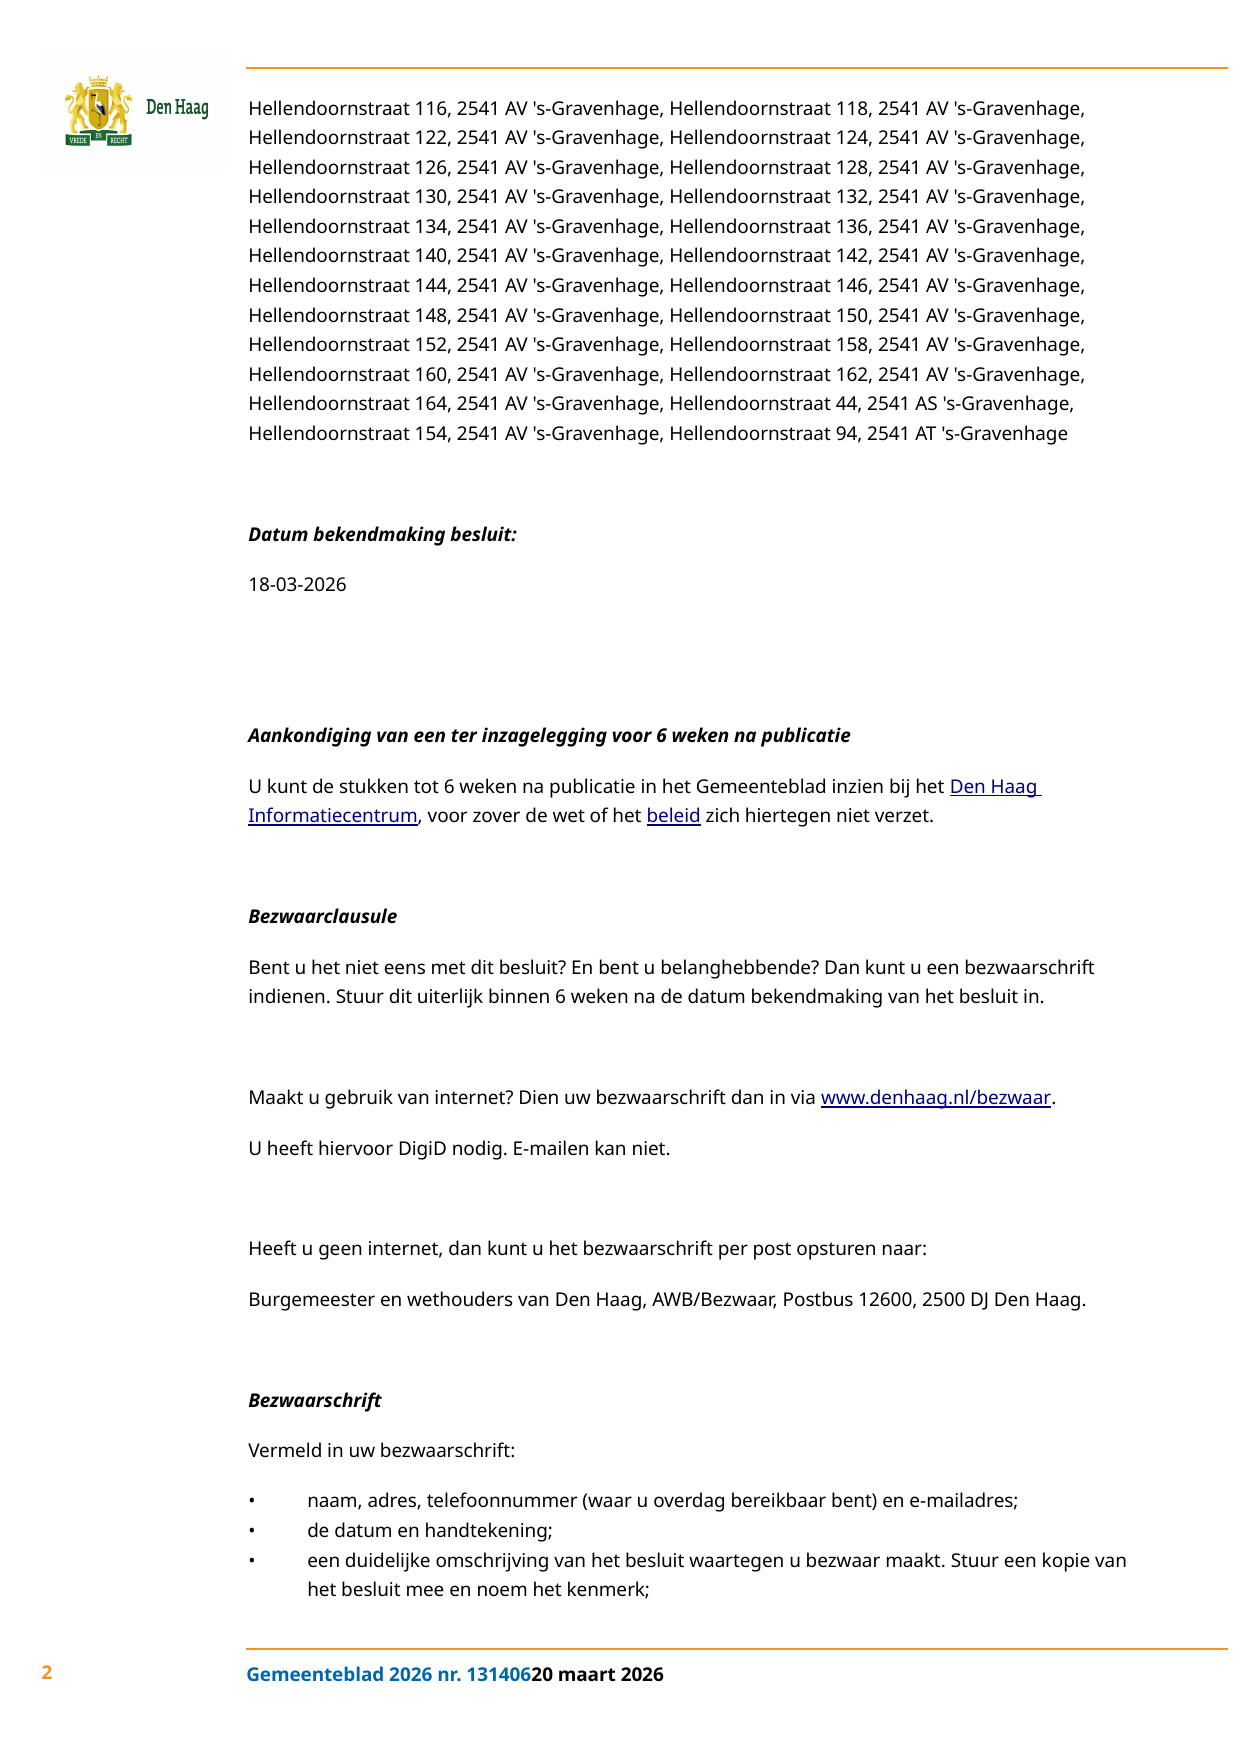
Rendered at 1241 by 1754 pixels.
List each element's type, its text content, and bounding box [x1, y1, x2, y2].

text U kunt de stukken tot 6 weken na publicatie in het Gemeenteblad inzien bij het Den Haag Informatiecentrum, voor zover de wet of het beleid zich hiertegen niet verzet. [248, 773, 1152, 828]
list een duidelijke omschrijving van het besluit waartegen u bezwaar maakt. Stuur een kopie van het besluit mee en noem het kenmerk; [248, 1547, 1152, 1602]
picture [41, 47, 231, 172]
text Bezwaarschrift [248, 1387, 1152, 1413]
text Maakt u gebruik van internet? Dien uw bezwaarschrift dan in via www.denhaag.nl/bezwaar. [248, 1084, 1152, 1110]
text Aankondiging van een ter inzagelegging voor 6 weken na publicatie [248, 723, 1152, 748]
text Bezwaarclausule [248, 903, 1152, 929]
text Burgemeester en wethouders van Den Haag, AWB/Bezwaar, Postbus 12600, 2500 DJ Den Haag. [248, 1286, 1152, 1312]
text Bent u het niet eens met dit besluit? En bent u belanghebbende? Dan kunt u een bezwaarschrift indienen. Stuur dit uiterlijk binnen 6 weken na de datum bekendmaking van het besluit in. [248, 954, 1152, 1009]
text Vermeld in uw bezwaarschrift: [248, 1437, 1152, 1463]
text Datum bekendmaking besluit: [248, 521, 1152, 547]
text 18-03-2026 [248, 571, 1152, 597]
text Heeft u geen internet, dan kunt u het bezwaarschrift per post opsturen naar: [248, 1236, 1152, 1261]
text U heeft hiervoor DigiD nodig. E-mailen kan niet. [248, 1135, 1152, 1161]
text Hellendoornstraat 116, 2541 AV 's-Gravenhage, Hellendoornstraat 118, 2541 AV 's-Gravenhage, Hellendoornstraat 122, 2541 AV 's-Gravenhage, Hellendoornstraat 124, 2541 AV 's-Gravenhage, Hellendoornstraat 126, 2541 AV 's-Gravenhage, Hellendoornstraat 128, 2541 AV 's-Gravenhage, Hellendoornstraat 130, 2541 AV 's-Gravenhage, Hellendoornstraat 132, 2541 AV 's-Gravenhage, Hellendoornstraat 134, 2541 AV 's-Gravenhage, Hellendoornstraat 136, 2541 AV 's-Gravenhage, Hellendoornstraat 140, 2541 AV 's-Gravenhage, Hellendoornstraat 142, 2541 AV 's-Gravenhage, Hellendoornstraat 144, 2541 AV 's-Gravenhage, Hellendoornstraat 146, 2541 AV 's-Gravenhage, Hellendoornstraat 148, 2541 AV 's-Gravenhage, Hellendoornstraat 150, 2541 AV 's-Gravenhage, Hellendoornstraat 152, 2541 AV 's-Gravenhage, Hellendoornstraat 158, 2541 AV 's-Gravenhage, Hellendoornstraat 160, 2541 AV 's-Gravenhage, Hellendoornstraat 162, 2541 AV 's-Gravenhage, Hellendoornstraat 164, 2541 AV 's-Gravenhage, Hellendoornstraat 44, 2541 AS 's-Gravenhage, Hellendoornstraat 154, 2541 AV 's-Gravenhage, Hellendoornstraat 94, 2541 AT 's-Gravenhage [248, 95, 1152, 446]
list naam, adres, telefoonnummer (waar u overdag bereikbaar bent) en e-mailadres; [248, 1488, 1152, 1513]
list de datum en handtekening; [248, 1517, 1152, 1543]
